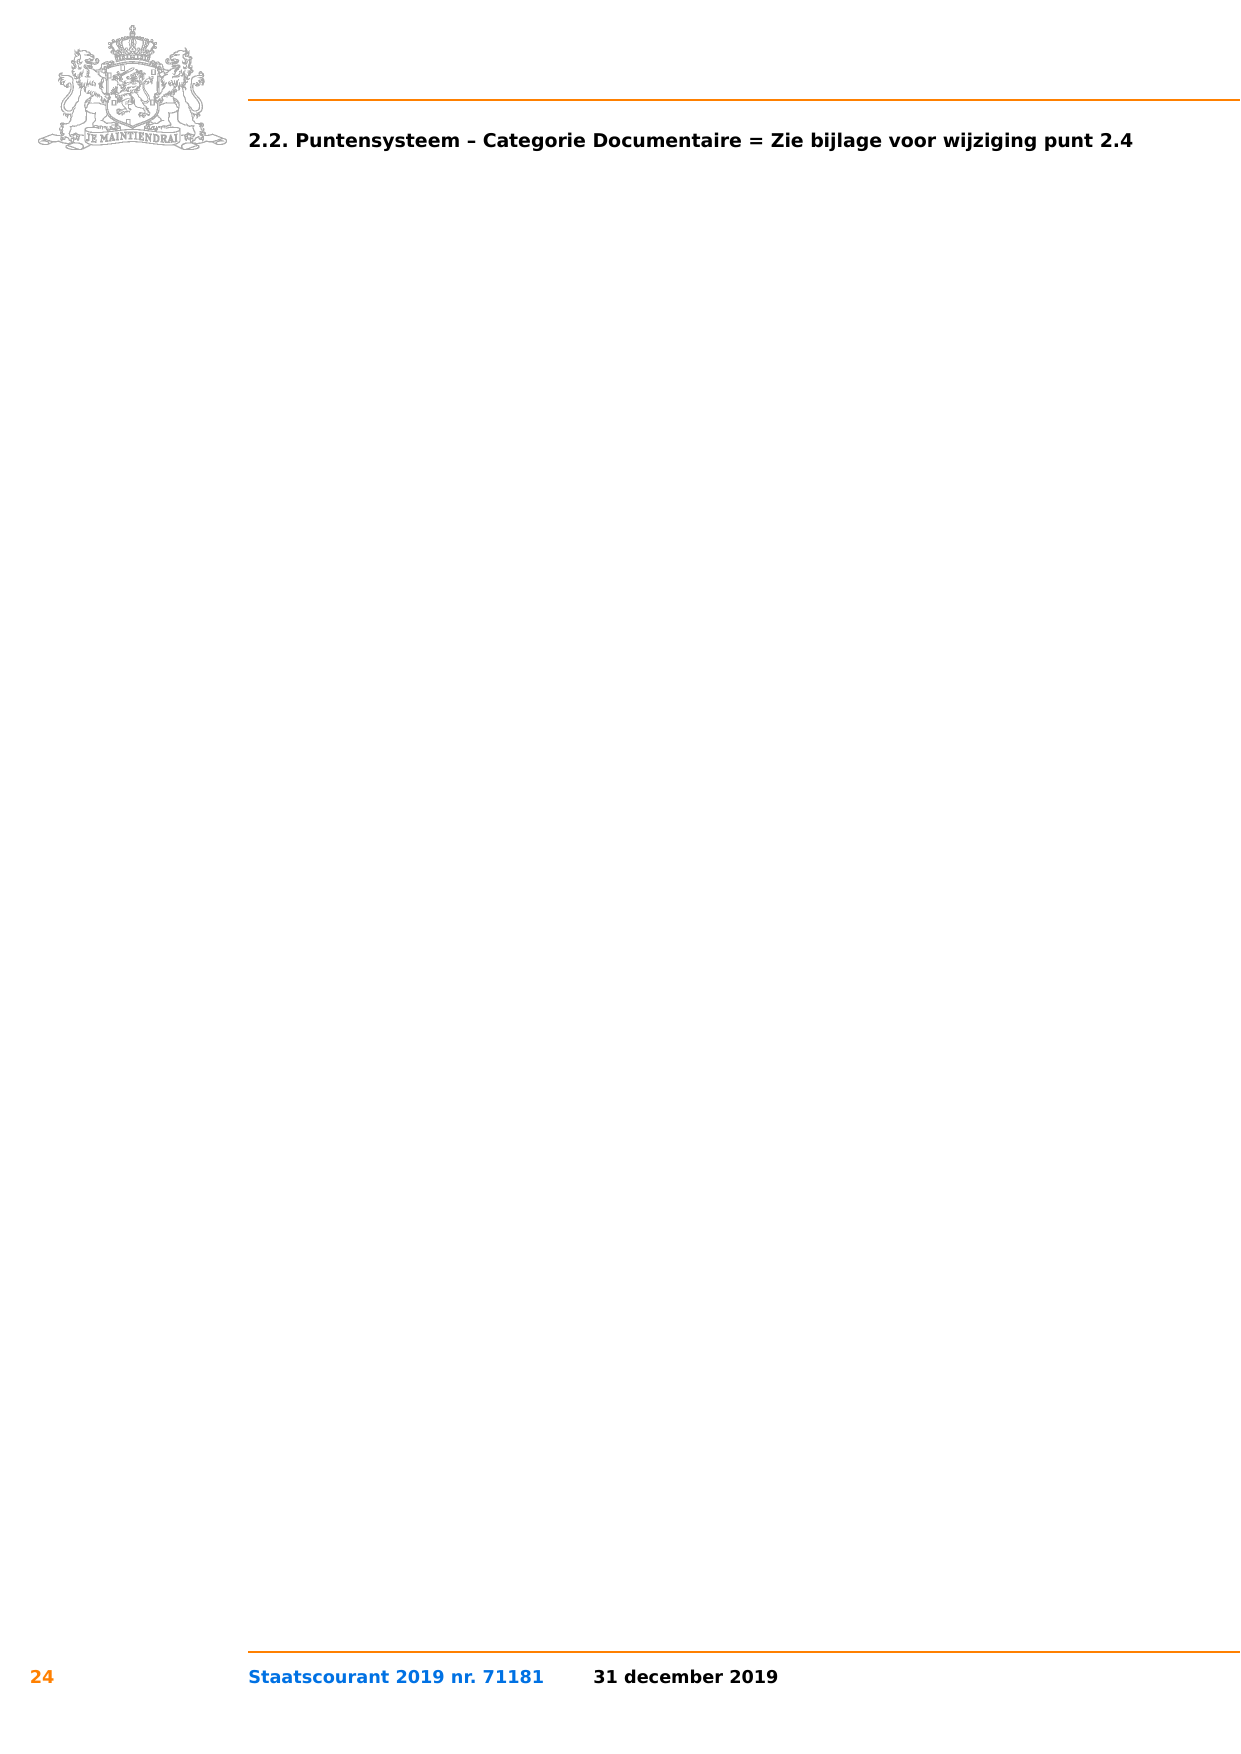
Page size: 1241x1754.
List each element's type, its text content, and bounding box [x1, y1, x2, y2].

picture [38, 25, 227, 150]
subtitle 2.2. Puntensysteem – Categorie Documentaire = Zie bijlage voor wijziging punt 2.4 [248, 130, 1163, 152]
